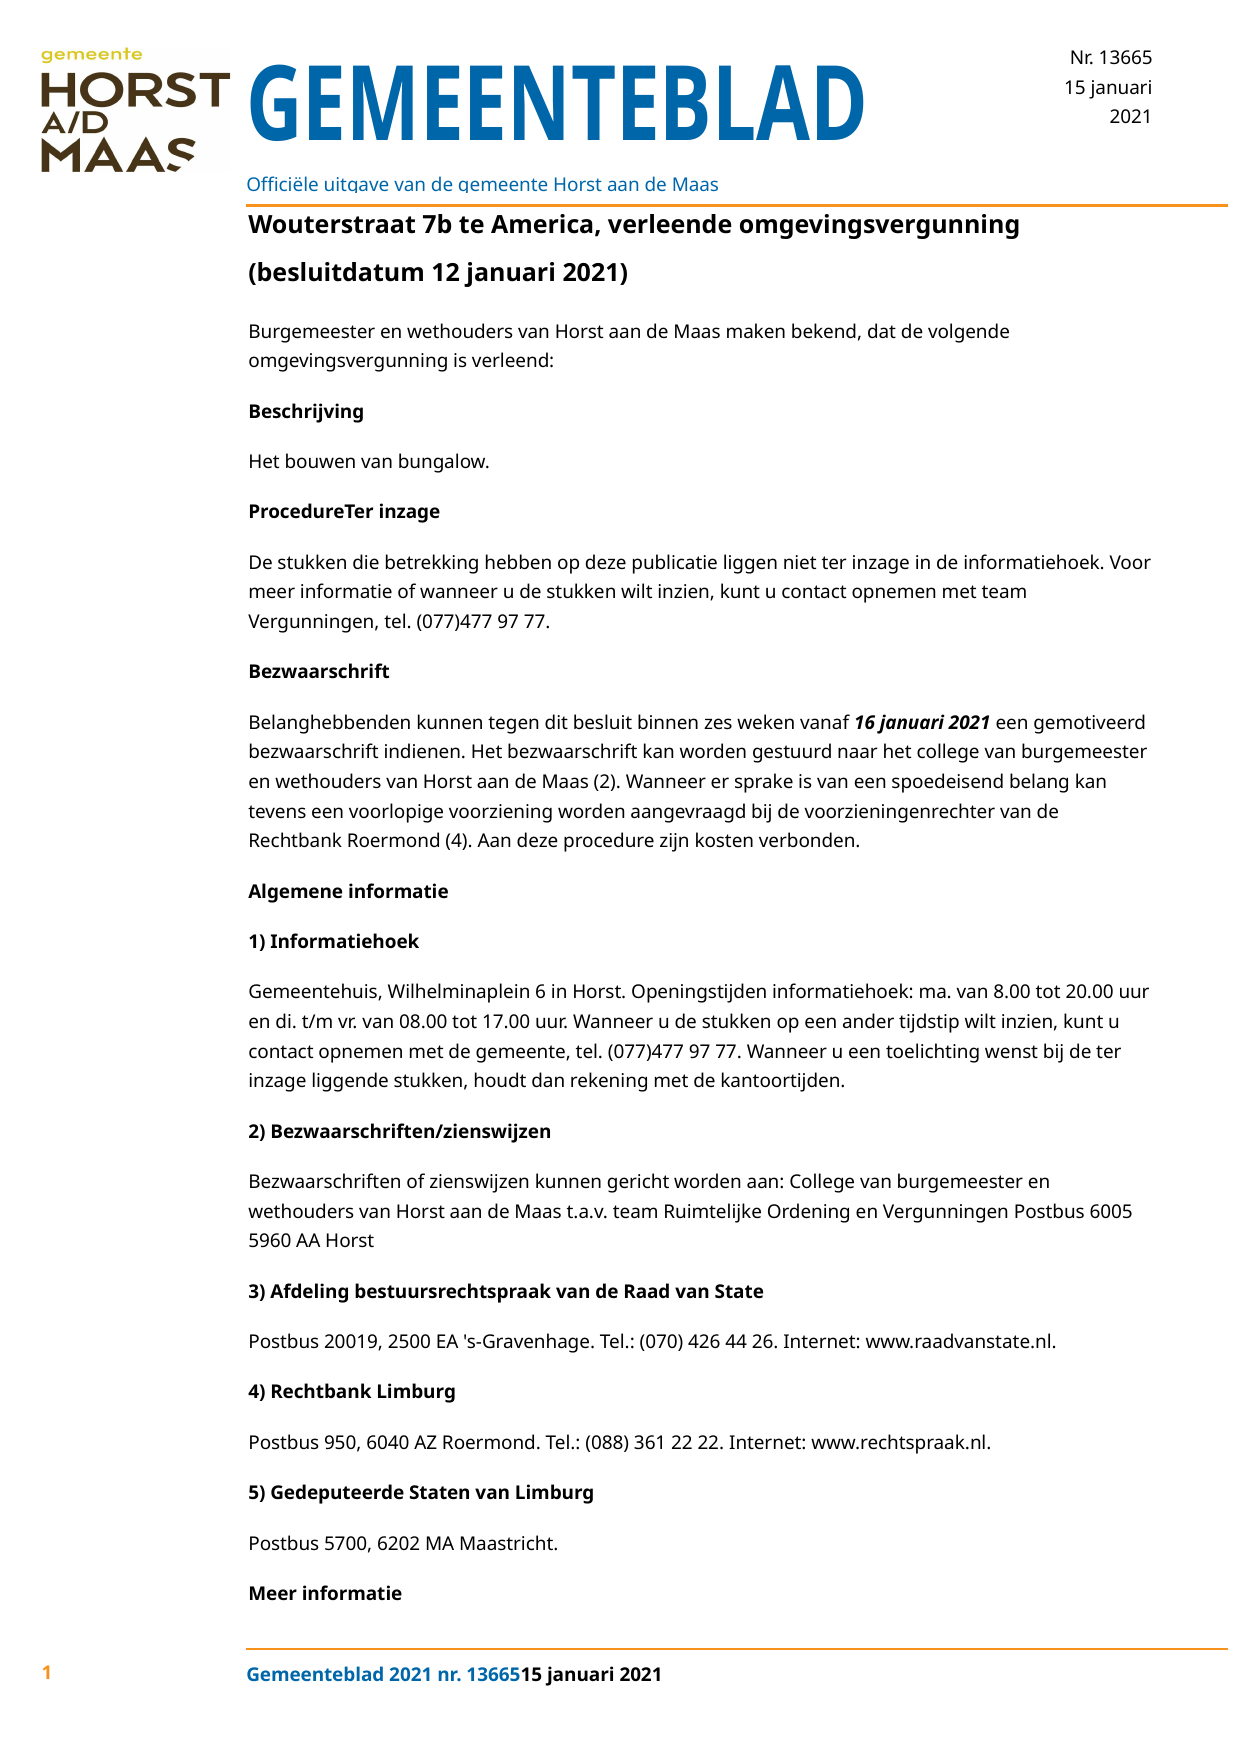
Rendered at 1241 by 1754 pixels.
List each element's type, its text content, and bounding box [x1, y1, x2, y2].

text 2) Bezwaarschriften/zienswijzen [248, 1118, 1152, 1144]
text Algemene informatie [248, 878, 1152, 904]
text 3) Afdeling bestuursrechtspraak van de Raad van State [248, 1278, 1152, 1304]
text Postbus 20019, 2500 EA 's-Gravenhage. Tel.: (070) 426 44 26. Internet: www.raadvanstate.nl. [248, 1328, 1152, 1354]
text Bezwaarschrift [248, 659, 1152, 684]
text Wouterstraat 7b te America, verleende omgevingsvergunning (besluitdatum 12 januari 2021) [248, 207, 1152, 288]
text Gemeentehuis, Wilhelminaplein 6 in Horst. Openingstijden informatiehoek: ma. van 8.00 tot 20.00 uur en di. t/m vr. van 08.00 tot 17.00 uur. Wanneer u de stukken op een ander tijdstip wilt inzien, kunt u contact opnemen met de gemeente, tel. (077)477 97 77. Wanneer u een toelichting wenst bij de ter inzage liggende stukken, houdt dan rekening met de kantoortijden. [248, 979, 1152, 1093]
text Bezwaarschriften of zienswijzen kunnen gericht worden aan: College van burgemeester en wethouders van Horst aan de Maas t.a.v. team Ruimtelijke Ordening en Vergunningen Postbus 6005 5960 AA Horst [248, 1168, 1152, 1253]
picture [41, 47, 231, 172]
text De stukken die betrekking hebben op deze publicatie liggen niet ter inzage in de informatiehoek. Voor meer informatie of wanneer u de stukken wilt inzien, kunt u contact opnemen met team Vergunningen, tel. (077)477 97 77. [248, 549, 1152, 634]
text Burgemeester en wethouders van Horst aan de Maas maken bekend, dat de volgende omgevingsvergunning is verleend: [248, 318, 1152, 373]
text Belanghebbenden kunnen tegen dit besluit binnen zes weken vanaf 16 januari 2021 een gemotiveerd bezwaarschrift indienen. Het bezwaarschrift kan worden gestuurd naar het college van burgemeester en wethouders van Horst aan de Maas (2). Wanneer er sprake is van een spoedeisend belang kan tevens een voorlopige voorziening worden aangevraagd bij de voorzieningenrechter van de Rechtbank Roermond (4). Aan deze procedure zijn kosten verbonden. [248, 709, 1152, 853]
text 5) Gedeputeerde Staten van Limburg [248, 1479, 1152, 1505]
text ProcedureTer inzage [248, 499, 1152, 524]
text 4) Rechtbank Limburg [248, 1379, 1152, 1404]
text Postbus 950, 6040 AZ Roermond. Tel.: (088) 361 22 22. Internet: www.rechtspraak.nl. [248, 1429, 1152, 1455]
text Beschrijving [248, 398, 1152, 424]
text Meer informatie [248, 1580, 1152, 1606]
text Het bouwen van bungalow. [248, 448, 1152, 474]
text Postbus 5700, 6202 MA Maastricht. [248, 1530, 1152, 1556]
text 1) Informatiehoek [248, 928, 1152, 954]
